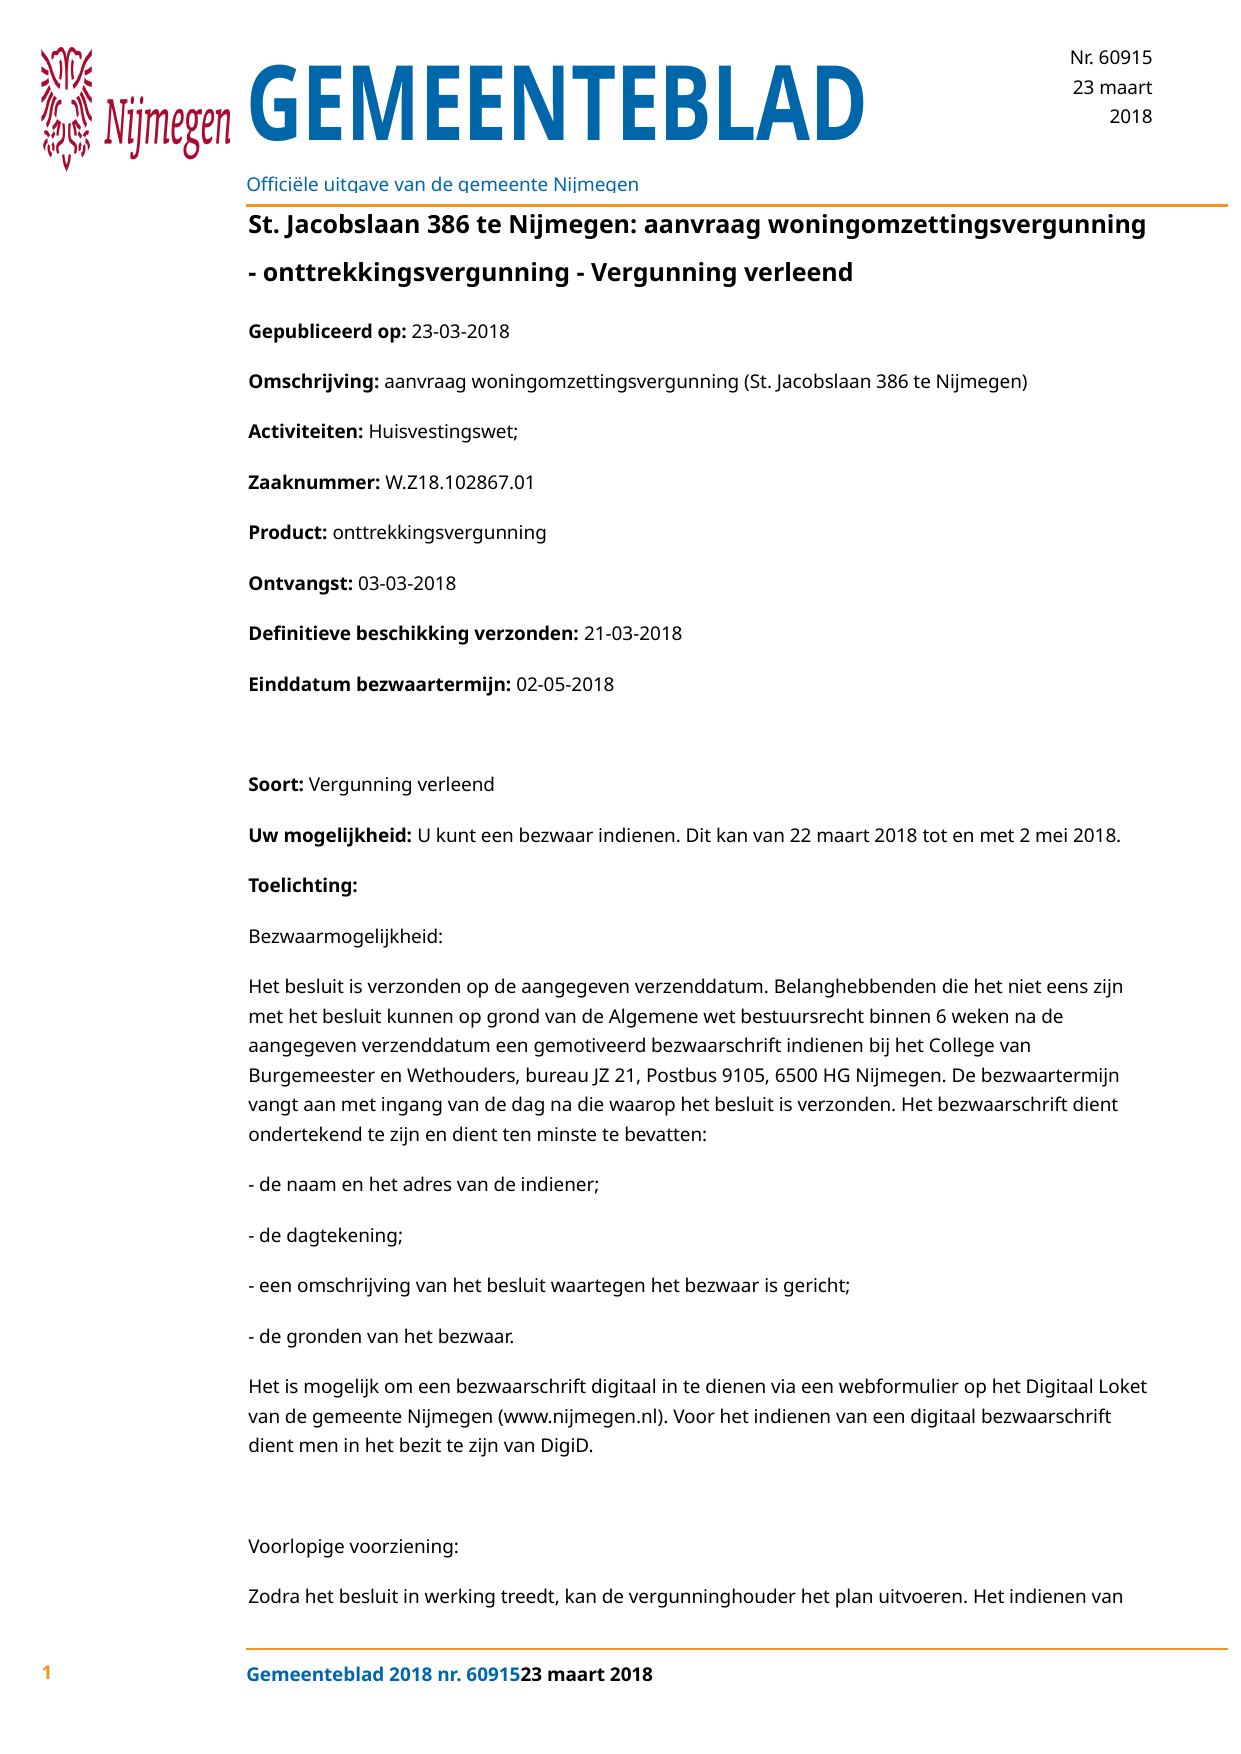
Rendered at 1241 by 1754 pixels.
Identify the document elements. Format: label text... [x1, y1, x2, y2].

text Zodra het besluit in werking treedt, kan de vergunninghouder het plan uitvoeren. Het indienen van [248, 1584, 1152, 1609]
text Het is mogelijk om een bezwaarschrift digitaal in te dienen via een webformulier op het Digitaal Loket van de gemeente Nijmegen (www.nijmegen.nl). Voor het indienen van een digitaal bezwaarschrift dient men in het bezit te zijn van DigiD. [248, 1373, 1152, 1458]
text Omschrijving: aanvraag woningomzettingsvergunning (St. Jacobslaan 386 te Nijmegen) [248, 368, 1152, 394]
text - de naam en het adres van de indiener; [248, 1172, 1152, 1197]
text Gepubliceerd op: 23-03-2018 [248, 318, 1152, 344]
text - de dagtekening; [248, 1222, 1152, 1248]
picture [41, 47, 231, 172]
text Toelichting: [248, 872, 1152, 898]
text - een omschrijving van het besluit waartegen het bezwaar is gericht; [248, 1272, 1152, 1298]
text - de gronden van het bezwaar. [248, 1323, 1152, 1349]
text Zaaknummer: W.Z18.102867.01 [248, 469, 1152, 495]
text Uw mogelijkheid: U kunt een bezwaar indienen. Dit kan van 22 maart 2018 tot en met 2 mei 2018. [248, 822, 1152, 848]
text Het besluit is verzonden op de aangegeven verzenddatum. Belanghebbenden die het niet eens zijn met het besluit kunnen op grond van de Algemene wet bestuursrecht binnen 6 weken na de aangegeven verzenddatum een gemotiveerd bezwaarschrift indienen bij het College van Burgemeester en Wethouders, bureau JZ 21, Postbus 9105, 6500 HG Nijmegen. De bezwaartermijn vangt aan met ingang van de dag na die waarop het besluit is verzonden. Het bezwaarschrift dient ondertekend te zijn en dient ten minste te bevatten: [248, 973, 1152, 1147]
text Product: onttrekkingsvergunning [248, 519, 1152, 545]
text Voorlopige voorziening: [248, 1533, 1152, 1559]
text Definitieve beschikking verzonden: 21-03-2018 [248, 620, 1152, 646]
text Activiteiten: Huisvestingswet; [248, 419, 1152, 444]
text Bezwaarmogelijkheid: [248, 923, 1152, 949]
text Einddatum bezwaartermijn: 02-05-2018 [248, 671, 1152, 697]
text St. Jacobslaan 386 te Nijmegen: aanvraag woningomzettingsvergunning - onttrekkingsvergunning - Vergunning verleend [248, 207, 1152, 288]
text Soort: Vergunning verleend [248, 772, 1152, 797]
text Ontvangst: 03-03-2018 [248, 570, 1152, 596]
